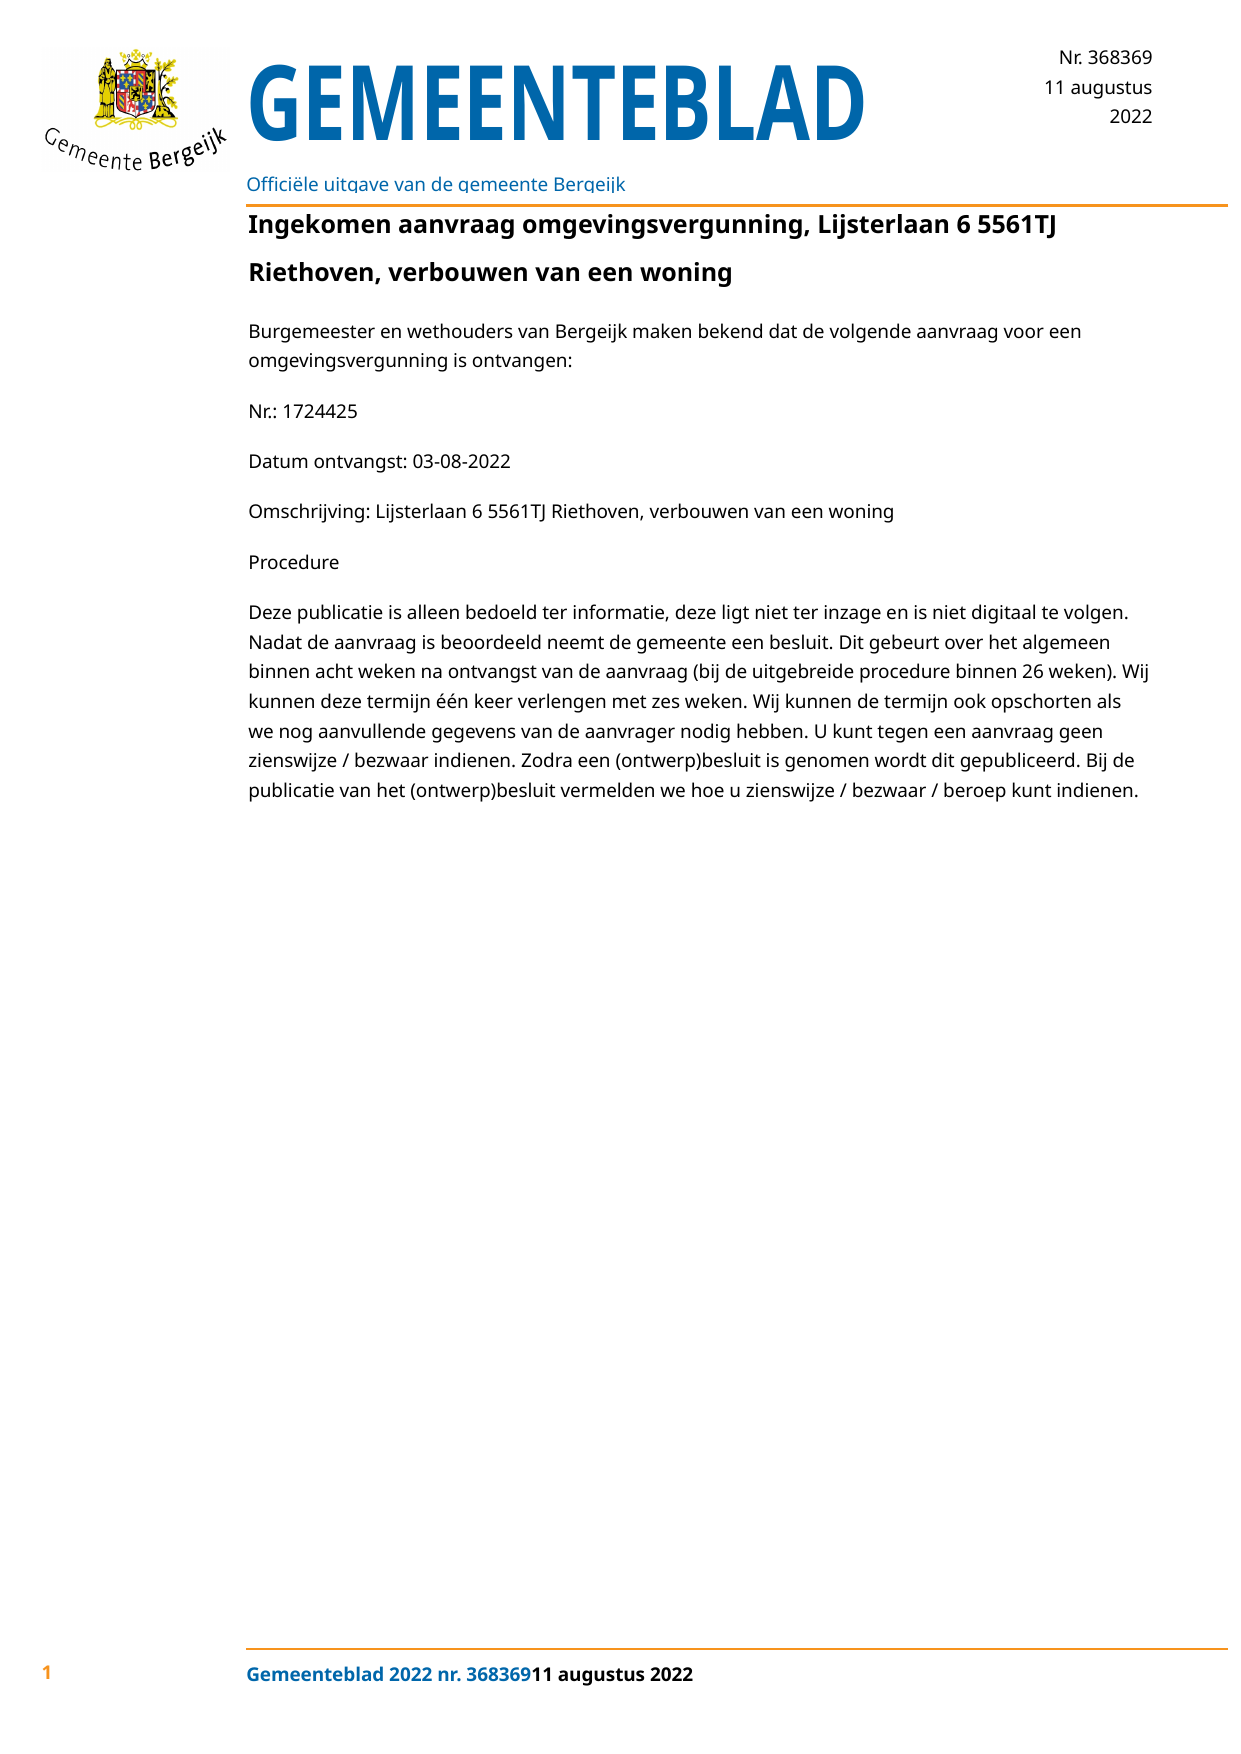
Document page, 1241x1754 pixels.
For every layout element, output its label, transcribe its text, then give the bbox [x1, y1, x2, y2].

picture [41, 47, 231, 172]
text Nr.: 1724425 [248, 398, 1152, 424]
text Datum ontvangst: 03-08-2022 [248, 448, 1152, 474]
text Burgemeester en wethouders van Bergeijk maken bekend dat de volgende aanvraag voor een omgevingsvergunning is ontvangen: [248, 318, 1152, 373]
text Procedure [248, 549, 1152, 575]
text Deze publicatie is alleen bedoeld ter informatie, deze ligt niet ter inzage en is niet digitaal te volgen. Nadat de aanvraag is beoordeeld neemt de gemeente een besluit. Dit gebeurt over het algemeen binnen acht weken na ontvangst van de aanvraag (bij de uitgebreide procedure binnen 26 weken). Wij kunnen deze termijn één keer verlengen met zes weken. Wij kunnen de termijn ook opschorten als we nog aanvullende gegevens van de aanvrager nodig hebben. U kunt tegen een aanvraag geen zienswijze / bezwaar indienen. Zodra een (ontwerp)besluit is genomen wordt dit gepubliceerd. Bij de publicatie van het (ontwerp)besluit vermelden we hoe u zienswijze / bezwaar / beroep kunt indienen. [248, 599, 1152, 803]
text Ingekomen aanvraag omgevingsvergunning, Lijsterlaan 6 5561TJ Riethoven, verbouwen van een woning [248, 207, 1152, 288]
text Omschrijving: Lijsterlaan 6 5561TJ Riethoven, verbouwen van een woning [248, 499, 1152, 524]
